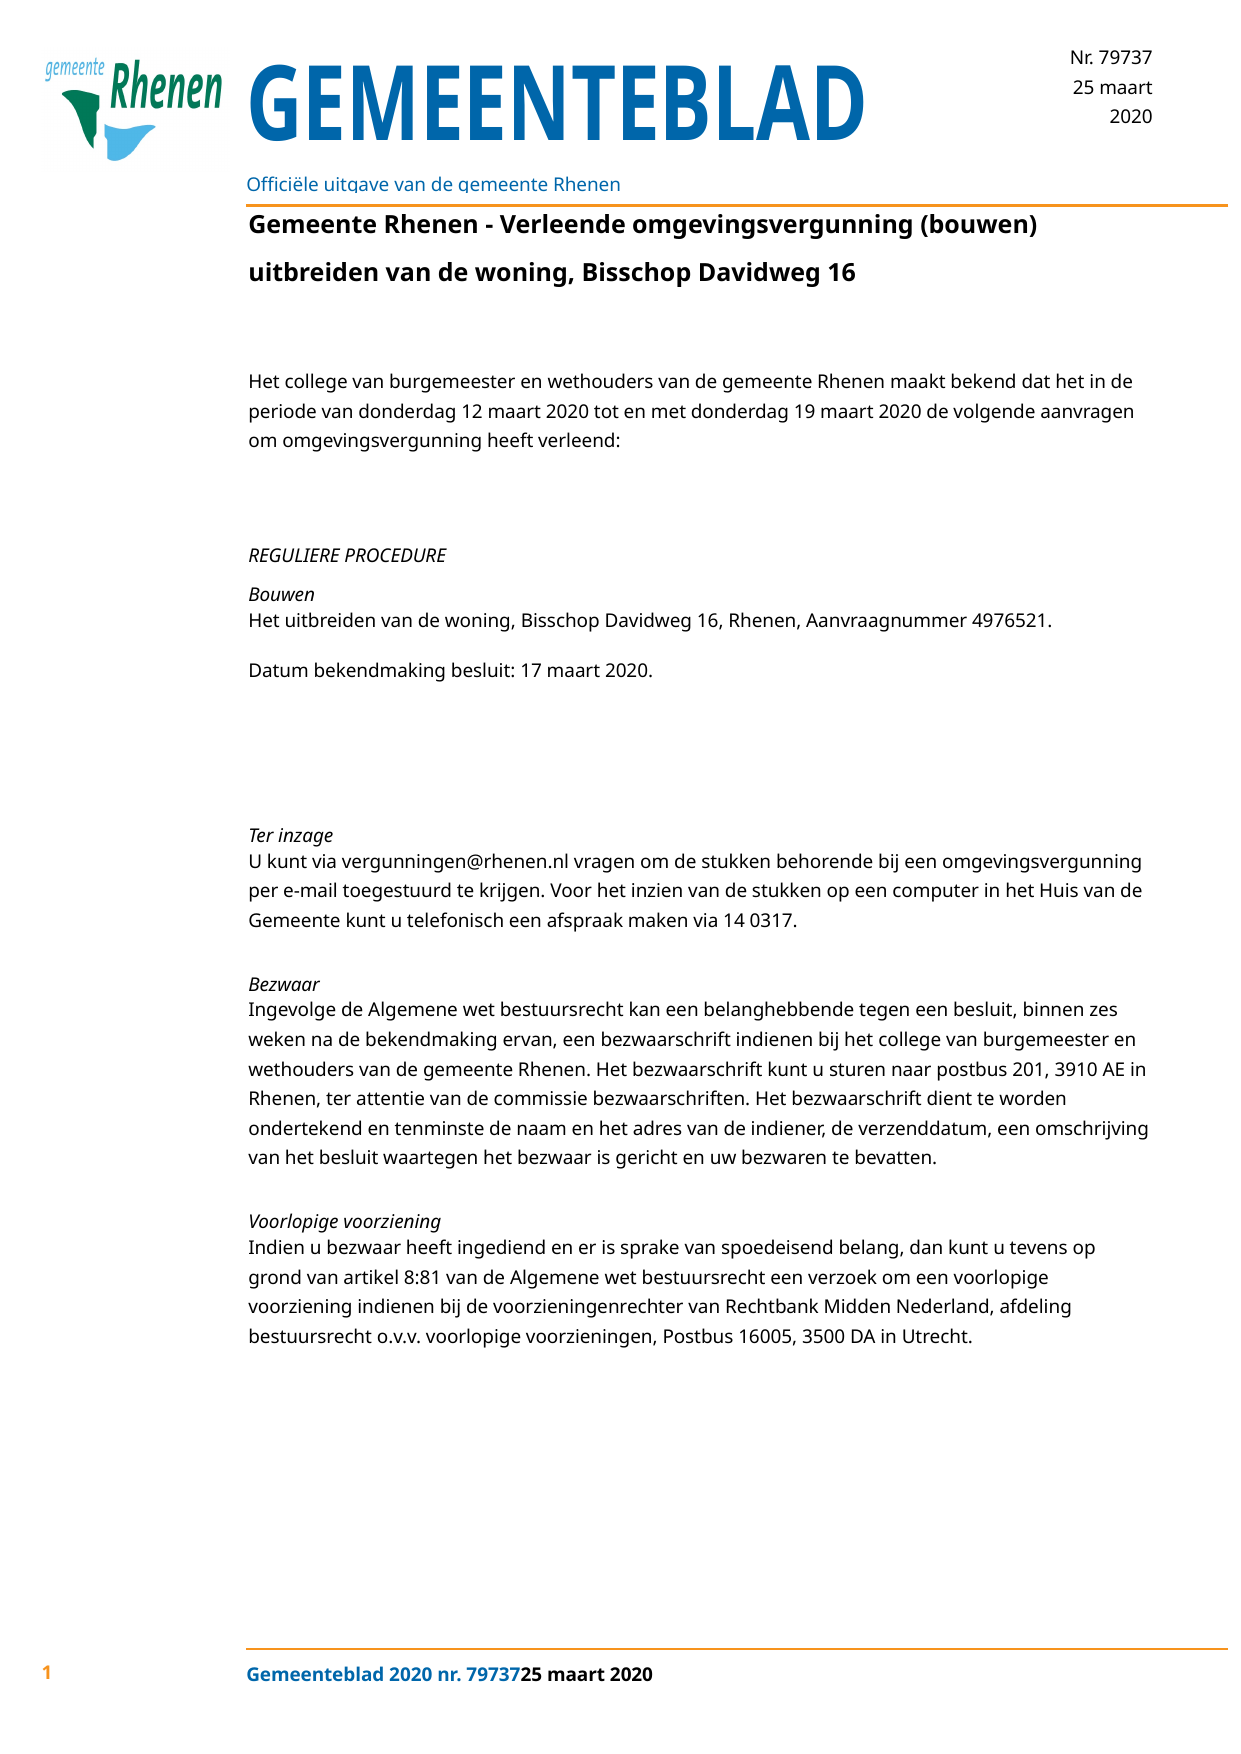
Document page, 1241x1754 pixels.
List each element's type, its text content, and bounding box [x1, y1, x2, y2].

text Bezwaar [248, 971, 1152, 997]
text Indien u bezwaar heeft ingediend en er is sprake van spoedeisend belang, dan kunt u tevens op grond van artikel 8:81 van de Algemene wet bestuursrecht een verzoek om een voorlopige voorziening indienen bij de voorzieningenrechter van Rechtbank Midden Nederland, afdeling bestuursrecht o.v.v. voorlopige voorzieningen, Postbus 16005, 3500 DA in Utrecht. [248, 1234, 1152, 1349]
text Voorlopige voorziening [248, 1208, 1152, 1234]
text REGULIERE PROCEDURE [248, 542, 1152, 568]
text Ter inzage [248, 822, 1152, 848]
text Ingevolge de Algemene wet bestuursrecht kan een belanghebbende tegen een besluit, binnen zes weken na de bekendmaking ervan, een bezwaarschrift indienen bij het college van burgemeester en wethouders van de gemeente Rhenen. Het bezwaarschrift kunt u sturen naar postbus 201, 3910 AE in Rhenen, ter attentie van de commissie bezwaarschriften. Het bezwaarschrift dient te worden ondertekend en tenminste de naam en het adres van de indiener, de verzenddatum, een omschrijving van het besluit waartegen het bezwaar is gericht en uw bezwaren te bevatten. [248, 997, 1152, 1170]
text Het uitbreiden van de woning, Bisschop Davidweg 16, Rhenen, Aanvraagnummer 4976521. [248, 607, 1152, 633]
text U kunt via vergunningen@rhenen.nl vragen om de stukken behorende bij een omgevingsvergunning per e-mail toegestuurd te krijgen. Voor het inzien van de stukken op een computer in het Huis van de Gemeente kunt u telefonisch een afspraak maken via 14 0317. [248, 848, 1152, 933]
picture [41, 47, 231, 172]
text Gemeente Rhenen - Verleende omgevingsvergunning (bouwen) uitbreiden van de woning, Bisschop Davidweg 16 [248, 207, 1152, 288]
text Het college van burgemeester en wethouders van de gemeente Rhenen maakt bekend dat het in de periode van donderdag 12 maart 2020 tot en met donderdag 19 maart 2020 de volgende aanvragen om omgevingsvergunning heeft verleend: [248, 368, 1152, 453]
text Datum bekendmaking besluit: 17 maart 2020. [248, 657, 1152, 683]
text Bouwen [248, 581, 1152, 607]
